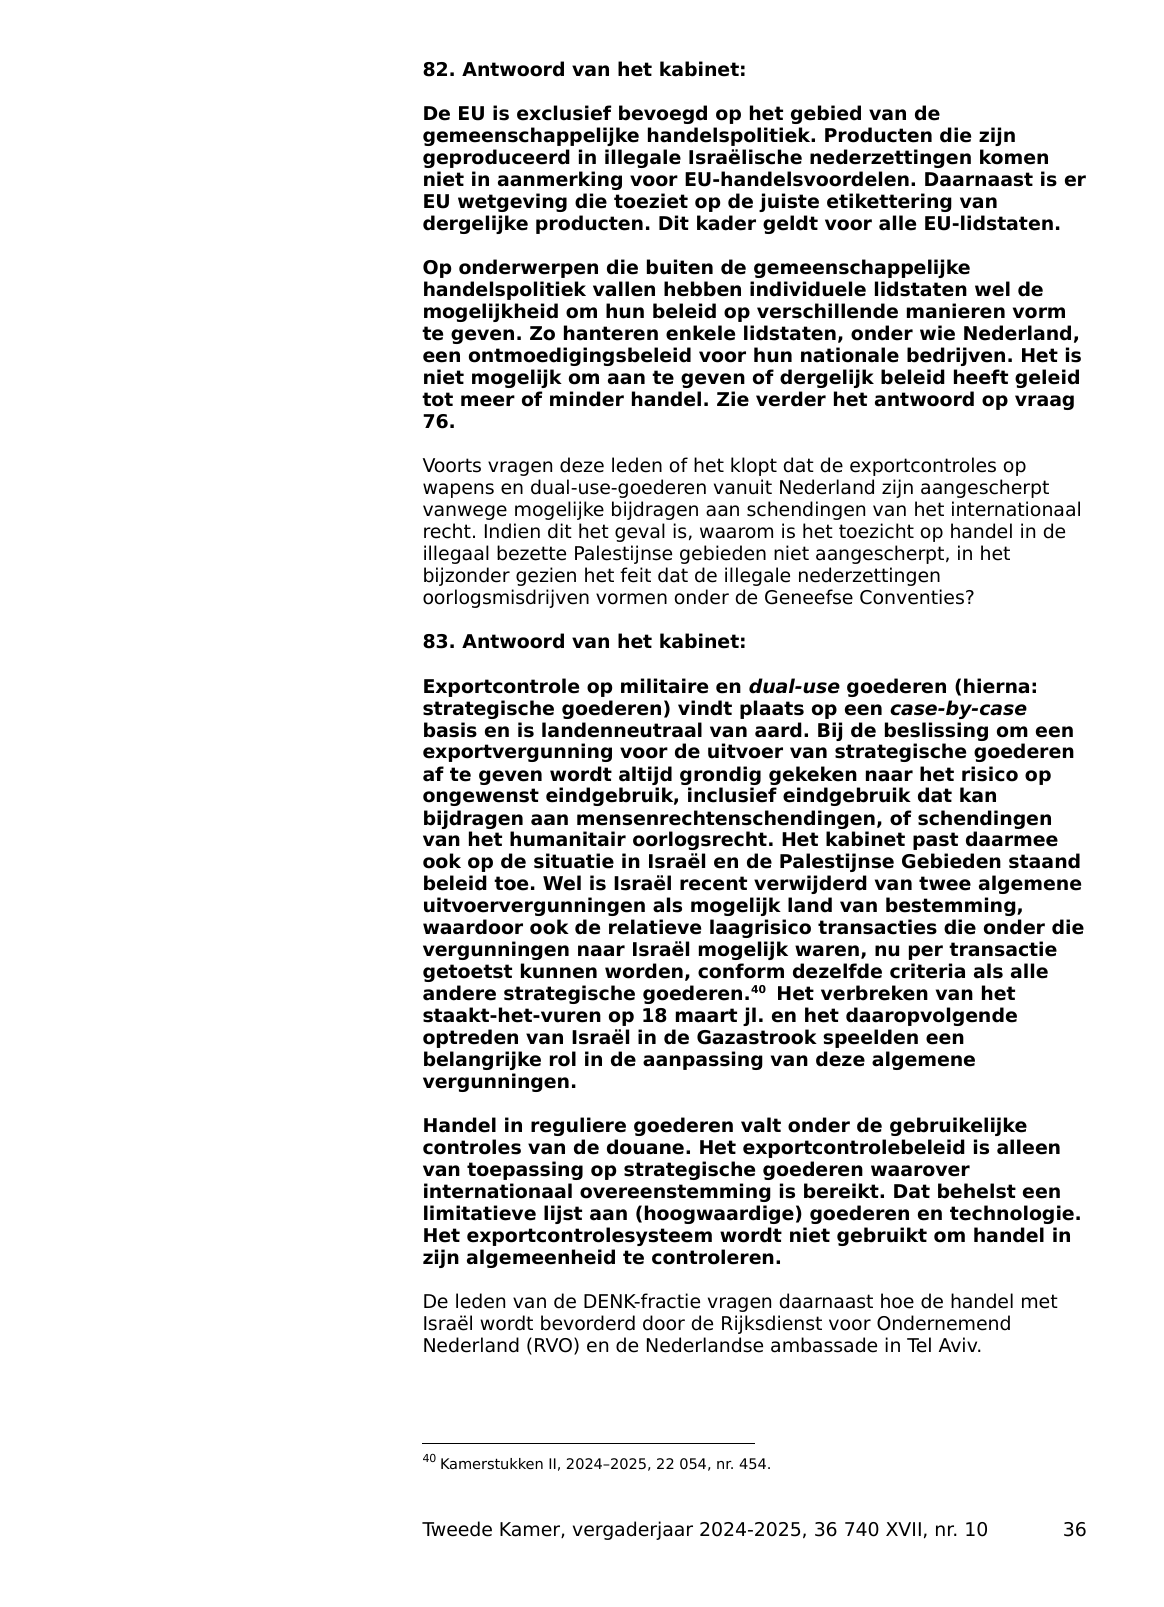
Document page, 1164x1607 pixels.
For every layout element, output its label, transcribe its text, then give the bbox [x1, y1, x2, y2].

text Handel in reguliere goederen valt onder de gebruikelijke controles van de douane. Het exportcontrolebeleid is alleen van toepassing op strategische goederen waarover internationaal overeenstemming is bereikt. Dat behelst een limitatieve lijst aan (hoogwaardige) goederen en technologie. Het exportcontrolesysteem wordt niet gebruikt om handel in zijn algemeenheid te controleren. [422, 1115, 1087, 1269]
text Kamerstukken II, 2024–2025, 22 054, nr. 454. [422, 1452, 1087, 1474]
text De EU is exclusief bevoegd op het gebied van de gemeenschappelijke handelspolitiek. Producten die zijn geproduceerd in illegale Israëlische nederzettingen komen niet in aanmerking voor EU-handelsvoordelen. Daarnaast is er EU wetgeving die toeziet op de juiste etikettering van dergelijke producten. Dit kader geldt voor alle EU-lidstaten. [422, 103, 1087, 235]
subtitle 83. Antwoord van het kabinet: [422, 631, 1087, 653]
subtitle 82. Antwoord van het kabinet: [422, 59, 1087, 81]
text Voorts vragen deze leden of het klopt dat de exportcontroles op wapens en dual-use-goederen vanuit Nederland zijn aangescherpt vanwege mogelijke bijdragen aan schendingen van het internationaal recht. Indien dit het geval is, waarom is het toezicht op handel in de illegaal bezette Palestijnse gebieden niet aangescherpt, in het bijzonder gezien het feit dat de illegale nederzettingen oorlogsmisdrijven vormen onder de Geneefse Conventies? [422, 455, 1087, 609]
text Exportcontrole op militaire en dual-use goederen (hierna: strategische goederen) vindt plaats op een case-by-case basis en is landenneutraal van aard. Bij de beslissing om een exportvergunning voor de uitvoer van strategische goederen af te geven wordt altijd grondig gekeken naar het risico op ongewenst eindgebruik, inclusief eindgebruik dat kan bijdragen aan mensenrechtenschendingen, of schendingen van het humanitair oorlogsrecht. Het kabinet past daarmee ook op de situatie in Israël en de Palestijnse Gebieden staand beleid toe. Wel is Israël recent verwijderd van twee algemene uitvoervergunningen als mogelijk land van bestemming, waardoor ook de relatieve laagrisico transacties die onder die vergunningen naar Israël mogelijk waren, nu per transactie getoetst kunnen worden, conform dezelfde criteria als alle andere strategische goederen. Het verbreken van het staakt-het-vuren op 18 maart jl. en het daaropvolgende optreden van Israël in de Gazastrook speelden een belangrijke rol in de aanpassing van deze algemene vergunningen. [422, 676, 1087, 1093]
text De leden van de DENK-fractie vragen daarnaast hoe de handel met Israël wordt bevorderd door de Rijksdienst voor Ondernemend Nederland (RVO) en de Nederlandse ambassade in Tel Aviv. [422, 1291, 1087, 1357]
text Op onderwerpen die buiten de gemeenschappelijke handelspolitiek vallen hebben individuele lidstaten wel de mogelijkheid om hun beleid op verschillende manieren vorm te geven. Zo hanteren enkele lidstaten, onder wie Nederland, een ontmoedigingsbeleid voor hun nationale bedrijven. Het is niet mogelijk om aan te geven of dergelijk beleid heeft geleid tot meer of minder handel. Zie verder het antwoord op vraag 76. [422, 257, 1087, 433]
